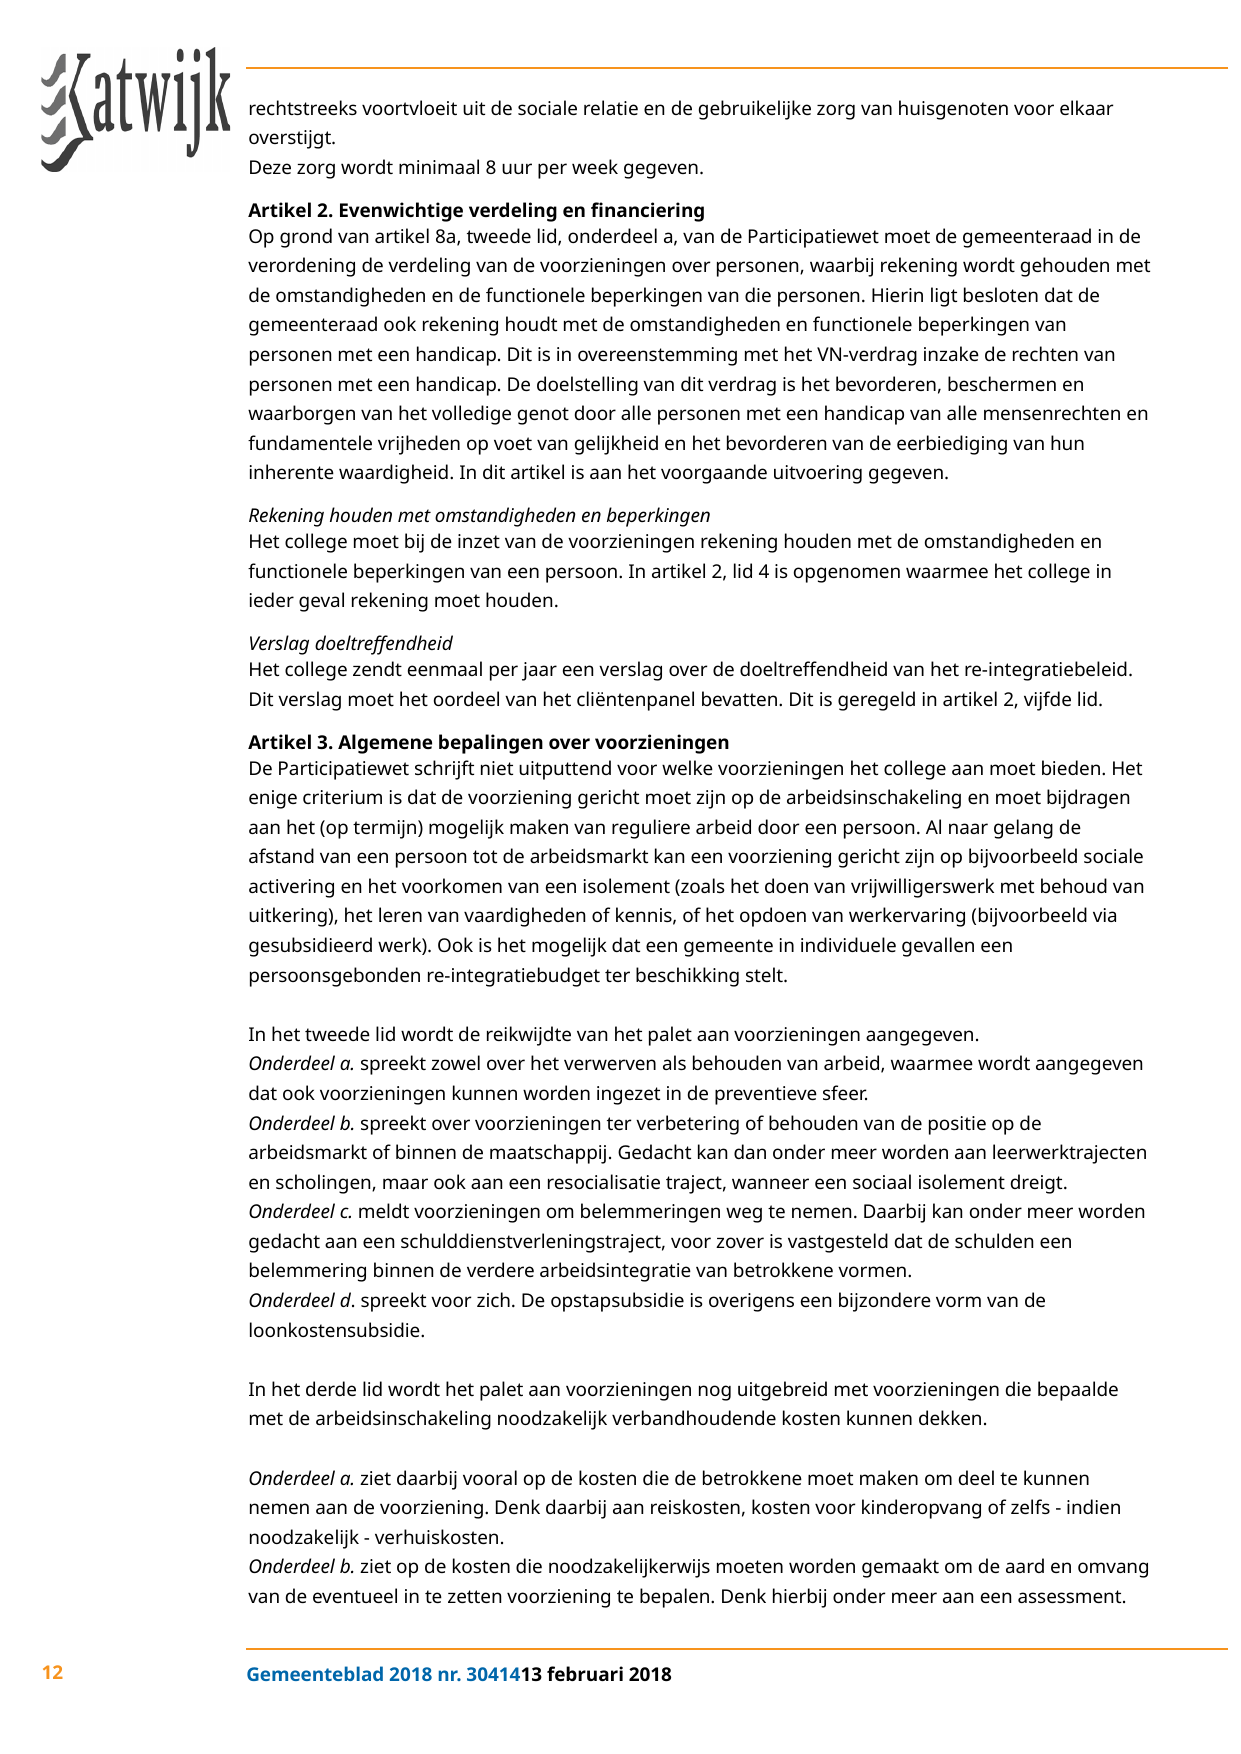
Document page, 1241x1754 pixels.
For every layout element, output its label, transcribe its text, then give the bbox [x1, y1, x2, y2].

text Onderdeel c. meldt voorzieningen om belemmeringen weg te nemen. Daarbij kan onder meer worden gedacht aan een schulddienstverleningstraject, voor zover is vastgesteld dat de schulden een belemmering binnen de verdere arbeidsintegratie van betrokkene vormen. [248, 1198, 1152, 1283]
text Verslag doeltreffendheid [248, 631, 1152, 656]
text Artikel 3. Algemene bepalingen over voorzieningen [248, 729, 1152, 755]
text Onderdeel a. ziet daarbij vooral op de kosten die de betrokkene moet maken om deel te kunnen nemen aan de voorziening. Denk daarbij aan reiskosten, kosten voor kinderopvang of zelfs - indien noodzakelijk - verhuiskosten. [248, 1465, 1152, 1550]
text In het derde lid wordt het palet aan voorzieningen nog uitgebreid met voorzieningen die bepaalde met de arbeidsinschakeling noodzakelijk verbandhoudende kosten kunnen dekken. [248, 1376, 1152, 1431]
text Deze zorg wordt minimaal 8 uur per week gegeven. [248, 154, 1152, 180]
text Op grond van artikel 8a, tweede lid, onderdeel a, van de Participatiewet moet de gemeenteraad in de verordening de verdeling van de voorzieningen over personen, waarbij rekening wordt gehouden met de omstandigheden en de functionele beperkingen van die personen. Hierin ligt besloten dat de gemeenteraad ook rekening houdt met de omstandigheden en functionele beperkingen van personen met een handicap. Dit is in overeenstemming met het VN-verdrag inzake de rechten van personen met een handicap. De doelstelling van dit verdrag is het bevorderen, beschermen en waarborgen van het volledige genot door alle personen met een handicap van alle mensenrechten en fundamentele vrijheden op voet van gelijkheid en het bevorderen van de eerbiediging van hun inherente waardigheid. In dit artikel is aan het voorgaande uitvoering gegeven. [248, 223, 1152, 485]
text Onderdeel b. spreekt over voorzieningen ter verbetering of behouden van de positie op de arbeidsmarkt of binnen de maatschappij. Gedacht kan dan onder meer worden aan leerwerktrajecten en scholingen, maar ook aan een resocialisatie traject, wanneer een sociaal isolement dreigt. [248, 1110, 1152, 1195]
text rechtstreeks voortvloeit uit de sociale relatie en de gebruikelijke zorg van huisgenoten voor elkaar overstijgt. [248, 95, 1152, 150]
text Het college zendt eenmaal per jaar een verslag over de doeltreffendheid van het re-integratiebeleid. Dit verslag moet het oordeel van het cliëntenpanel bevatten. Dit is geregeld in artikel 2, vijfde lid. [248, 656, 1152, 712]
text Artikel 2. Evenwichtige verdeling en financiering [248, 197, 1152, 223]
text Rekening houden met omstandigheden en beperkingen [248, 503, 1152, 528]
text Onderdeel d. spreekt voor zich. De opstapsubsidie is overigens een bijzondere vorm van de loonkostensubsidie. [248, 1287, 1152, 1343]
text Onderdeel b. ziet op de kosten die noodzakelijkerwijs moeten worden gemaakt om de aard en omvang van de eventueel in te zetten voorziening te bepalen. Denk hierbij onder meer aan een assessment. [248, 1553, 1152, 1609]
text Het college moet bij de inzet van de voorzieningen rekening houden met de omstandigheden en functionele beperkingen van een persoon. In artikel 2, lid 4 is opgenomen waarmee het college in ieder geval rekening moet houden. [248, 528, 1152, 613]
text In het tweede lid wordt de reikwijdte van het palet aan voorzieningen aangegeven. [248, 1021, 1152, 1047]
picture [41, 47, 231, 172]
text De Participatiewet schrijft niet uitputtend voor welke voorzieningen het college aan moet bieden. Het enige criterium is dat de voorziening gericht moet zijn op de arbeidsinschakeling en moet bijdragen aan het (op termijn) mogelijk maken van reguliere arbeid door een persoon. Al naar gelang de afstand van een persoon tot de arbeidsmarkt kan een voorziening gericht zijn op bijvoorbeeld sociale activering en het voorkomen van een isolement (zoals het doen van vrijwilligerswerk met behoud van uitkering), het leren van vaardigheden of kennis, of het opdoen van werkervaring (bijvoorbeeld via gesubsidieerd werk). Ook is het mogelijk dat een gemeente in individuele gevallen een persoonsgebonden re-integratiebudget ter beschikking stelt. [248, 755, 1152, 988]
text Onderdeel a. spreekt zowel over het verwerven als behouden van arbeid, waarmee wordt aangegeven dat ook voorzieningen kunnen worden ingezet in de preventieve sfeer. [248, 1051, 1152, 1106]
